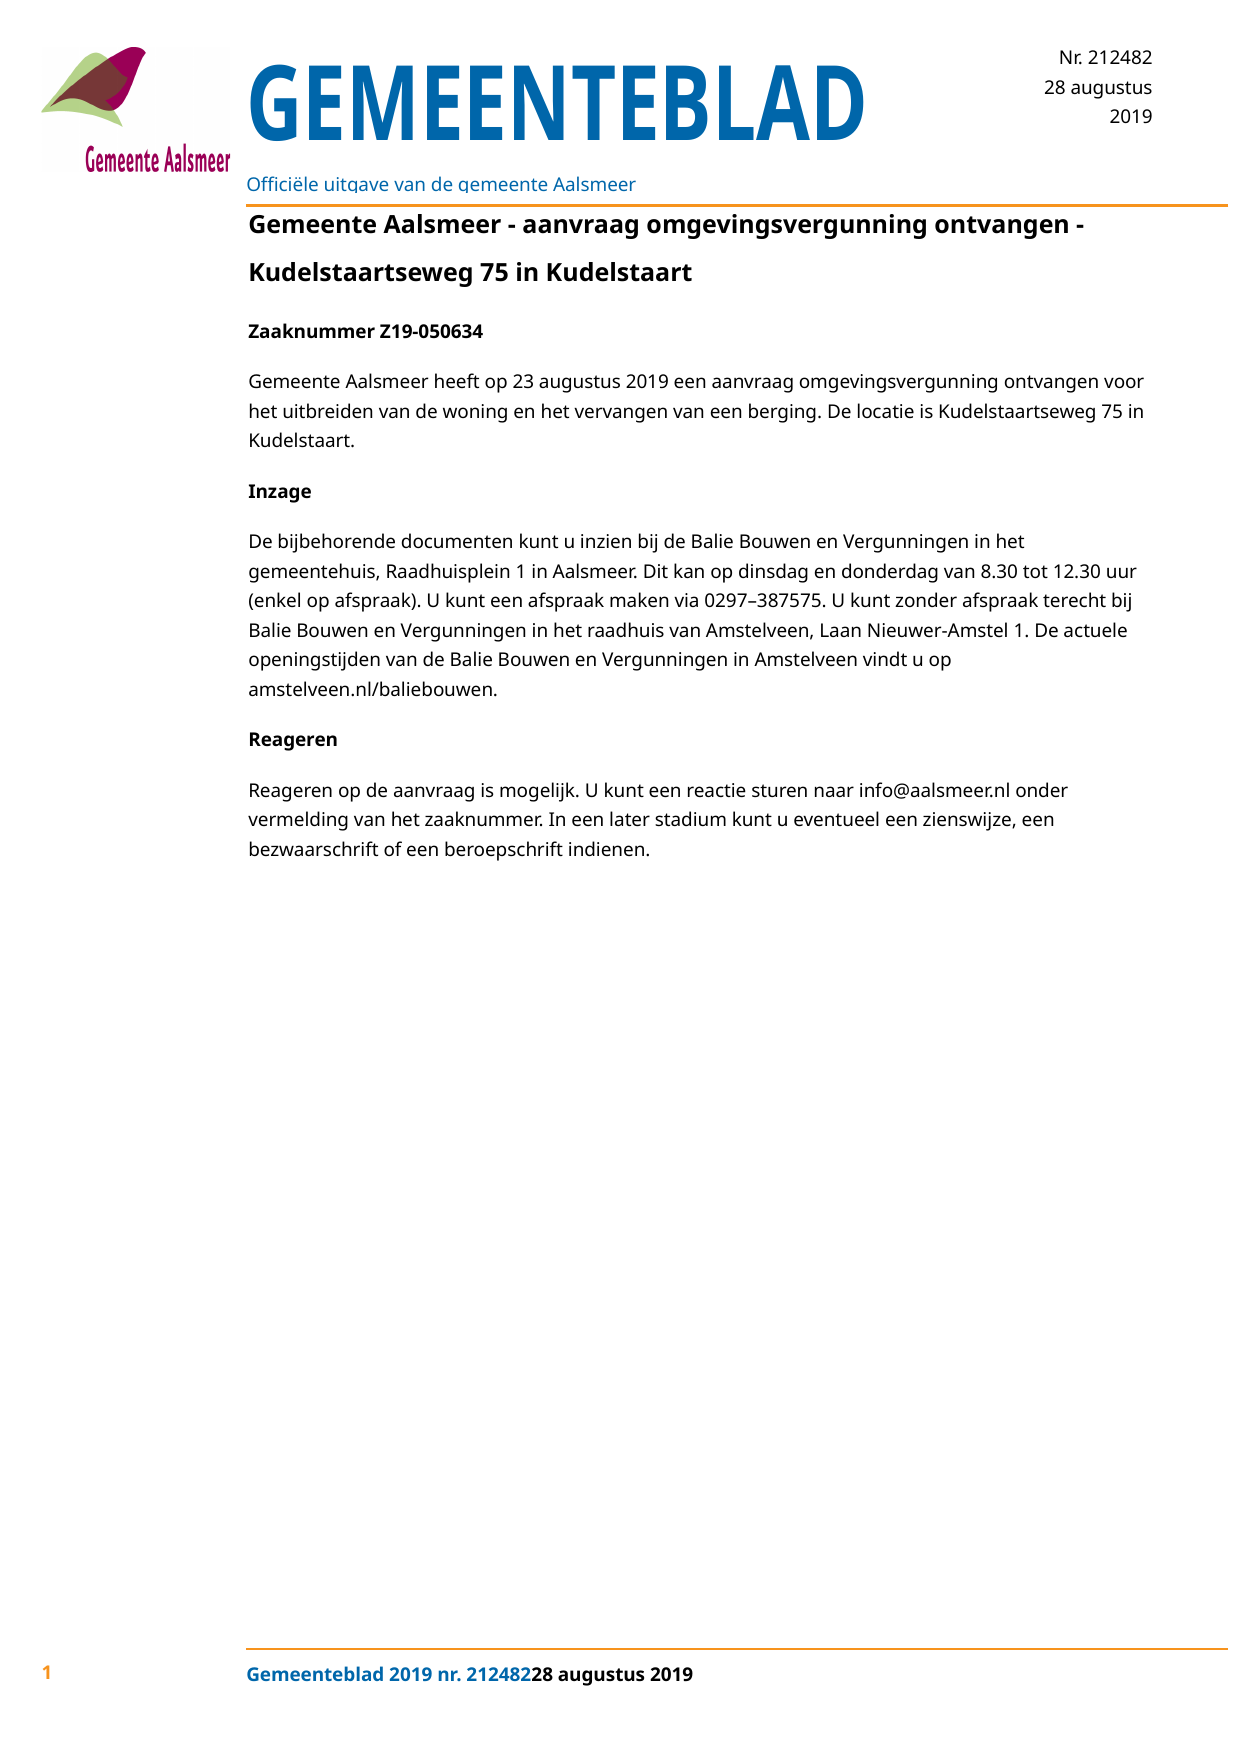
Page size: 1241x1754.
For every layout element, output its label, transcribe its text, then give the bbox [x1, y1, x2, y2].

text De bijbehorende documenten kunt u inzien bij de Balie Bouwen en Vergunningen in het gemeentehuis, Raadhuisplein 1 in Aalsmeer. Dit kan op dinsdag en donderdag van 8.30 tot 12.30 uur (enkel op afspraak). U kunt een afspraak maken via 0297–387575. U kunt zonder afspraak terecht bij Balie Bouwen en Vergunningen in het raadhuis van Amstelveen, Laan Nieuwer-Amstel 1. De actuele openingstijden van de Balie Bouwen en Vergunningen in Amstelveen vindt u op amstelveen.nl/baliebouwen. [248, 528, 1152, 702]
text Inzage [248, 478, 1152, 504]
picture [41, 47, 231, 172]
text Reageren [248, 727, 1152, 752]
text Gemeente Aalsmeer - aanvraag omgevingsvergunning ontvangen - Kudelstaartseweg 75 in Kudelstaart [248, 207, 1152, 288]
text Gemeente Aalsmeer heeft op 23 augustus 2019 een aanvraag omgevingsvergunning ontvangen voor het uitbreiden van de woning en het vervangen van een berging. De locatie is Kudelstaartseweg 75 in Kudelstaart. [248, 368, 1152, 453]
text Zaaknummer Z19-050634 [248, 318, 1152, 344]
text Reageren op de aanvraag is mogelijk. U kunt een reactie sturen naar info@aalsmeer.nl onder vermelding van het zaaknummer. In een later stadium kunt u eventueel een zienswijze, een bezwaarschrift of een beroepschrift indienen. [248, 777, 1152, 862]
